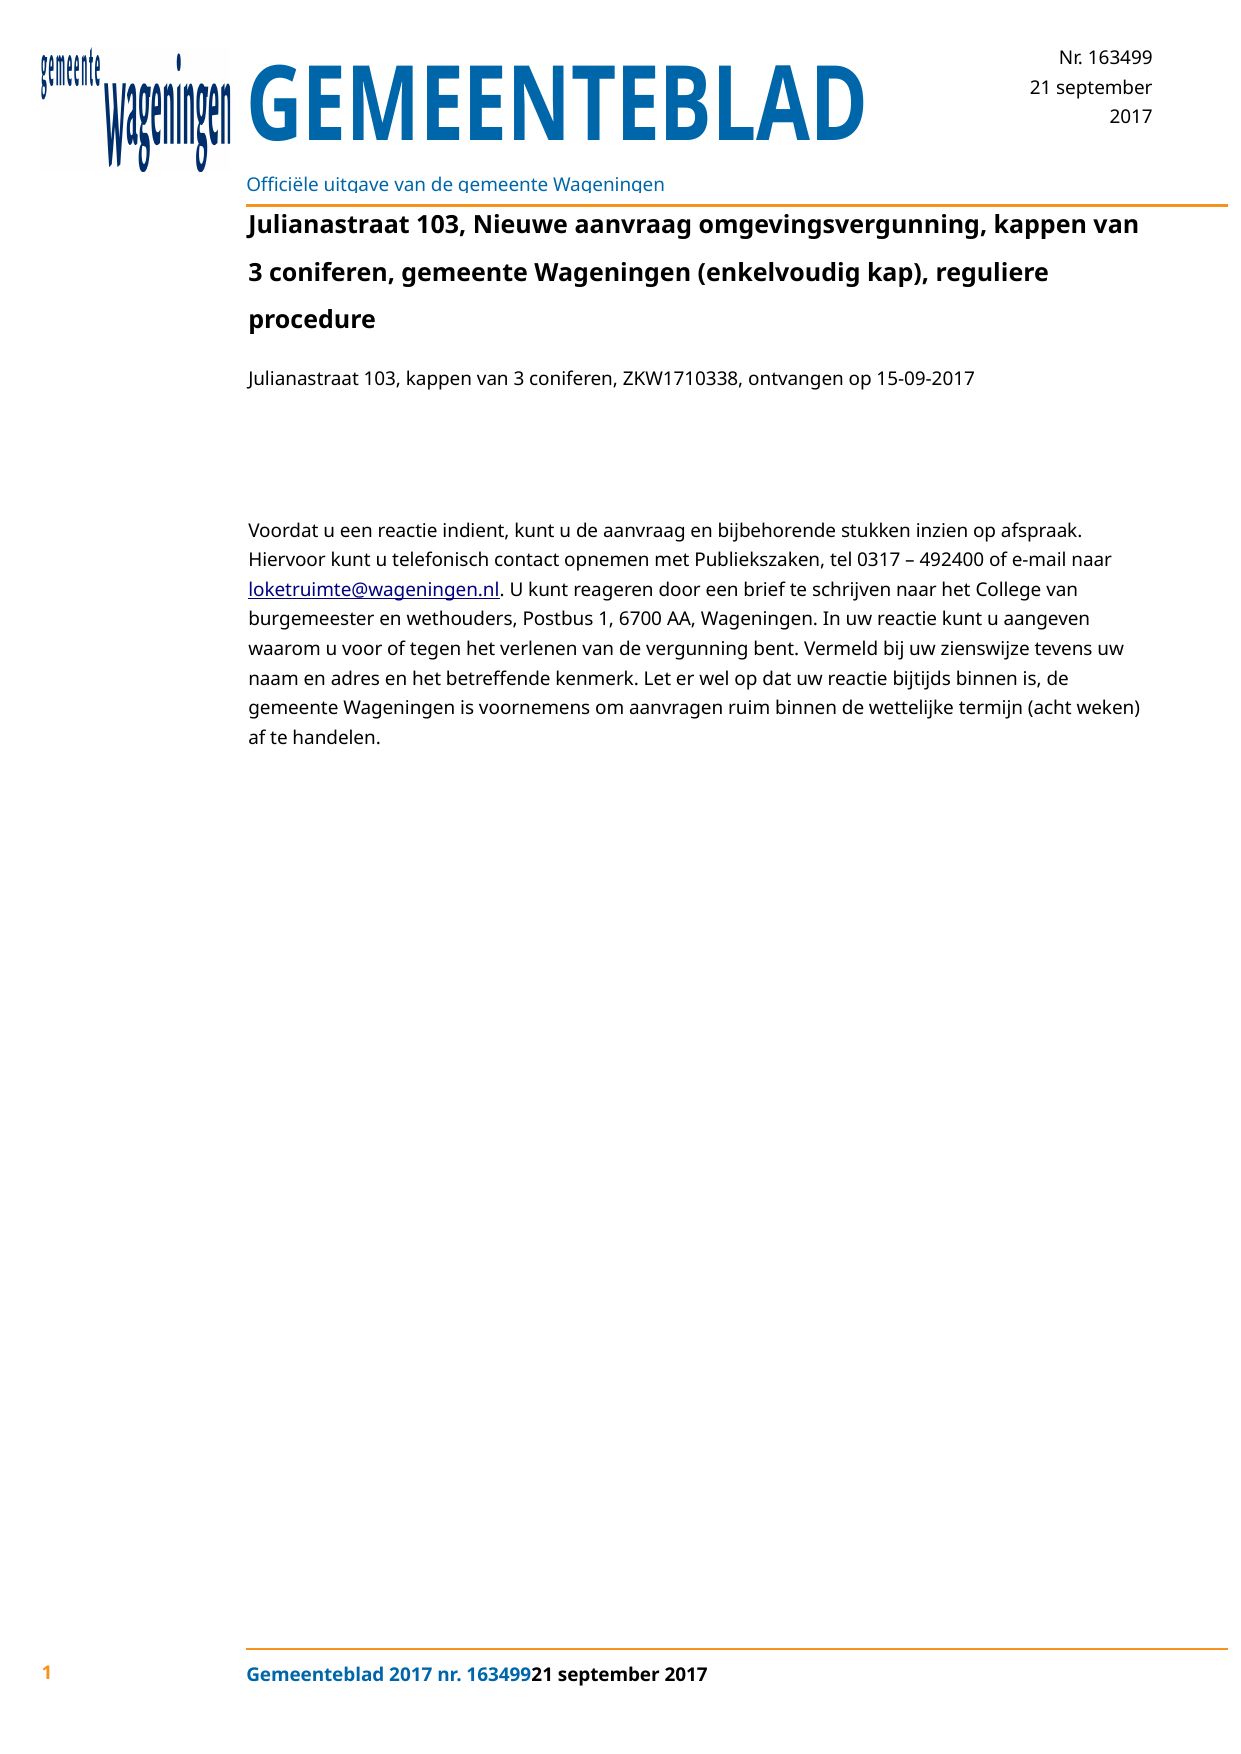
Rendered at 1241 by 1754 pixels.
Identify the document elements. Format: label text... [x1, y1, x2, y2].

text Julianastraat 103, kappen van 3 coniferen, ZKW1710338, ontvangen op 15-09-2017 [248, 366, 1152, 391]
picture [41, 47, 231, 172]
text Julianastraat 103, Nieuwe aanvraag omgevingsvergunning, kappen van 3 coniferen, gemeente Wageningen (enkelvoudig kap), reguliere procedure [248, 207, 1152, 336]
text Voordat u een reactie indient, kunt u de aanvraag en bijbehorende stukken inzien op afspraak. Hiervoor kunt u telefonisch contact opnemen met Publiekszaken, tel 0317 – 492400 of e-mail naar loketruimte@wageningen.nl. U kunt reageren door een brief te schrijven naar het College van burgemeester en wethouders, Postbus 1, 6700 AA, Wageningen. In uw reactie kunt u aangeven waarom u voor of tegen het verlenen van de vergunning bent. Vermeld bij uw zienswijze tevens uw naam en adres en het betreffende kenmerk. Let er wel op dat uw reactie bijtijds binnen is, de gemeente Wageningen is voornemens om aanvragen ruim binnen de wettelijke termijn (acht weken) af te handelen. [248, 517, 1152, 749]
